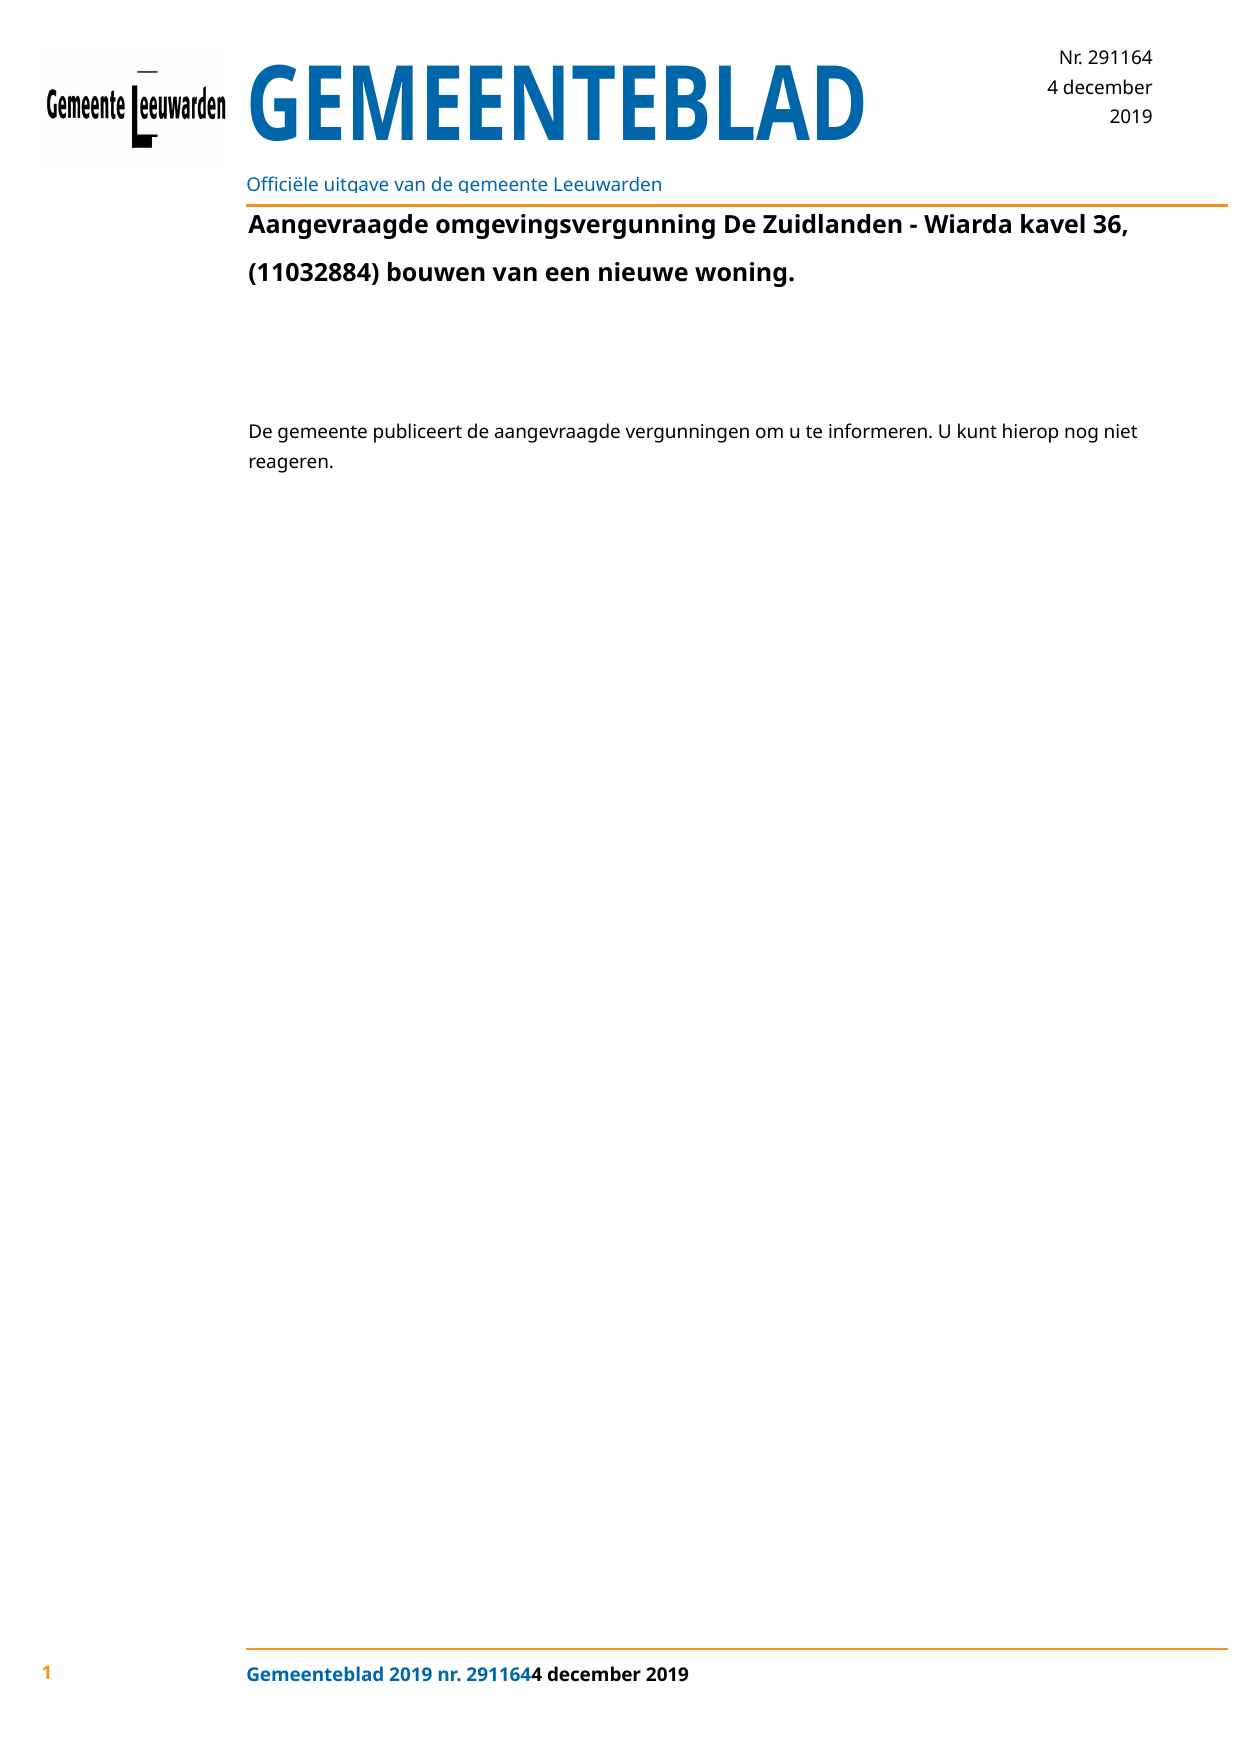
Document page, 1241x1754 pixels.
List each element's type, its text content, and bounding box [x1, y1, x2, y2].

picture [41, 47, 231, 172]
text Aangevraagde omgevingsvergunning De Zuidlanden - Wiarda kavel 36, (11032884) bouwen van een nieuwe woning. [248, 207, 1152, 288]
text De gemeente publiceert de aangevraagde vergunningen om u te informeren. U kunt hierop nog niet reageren. [248, 419, 1152, 474]
